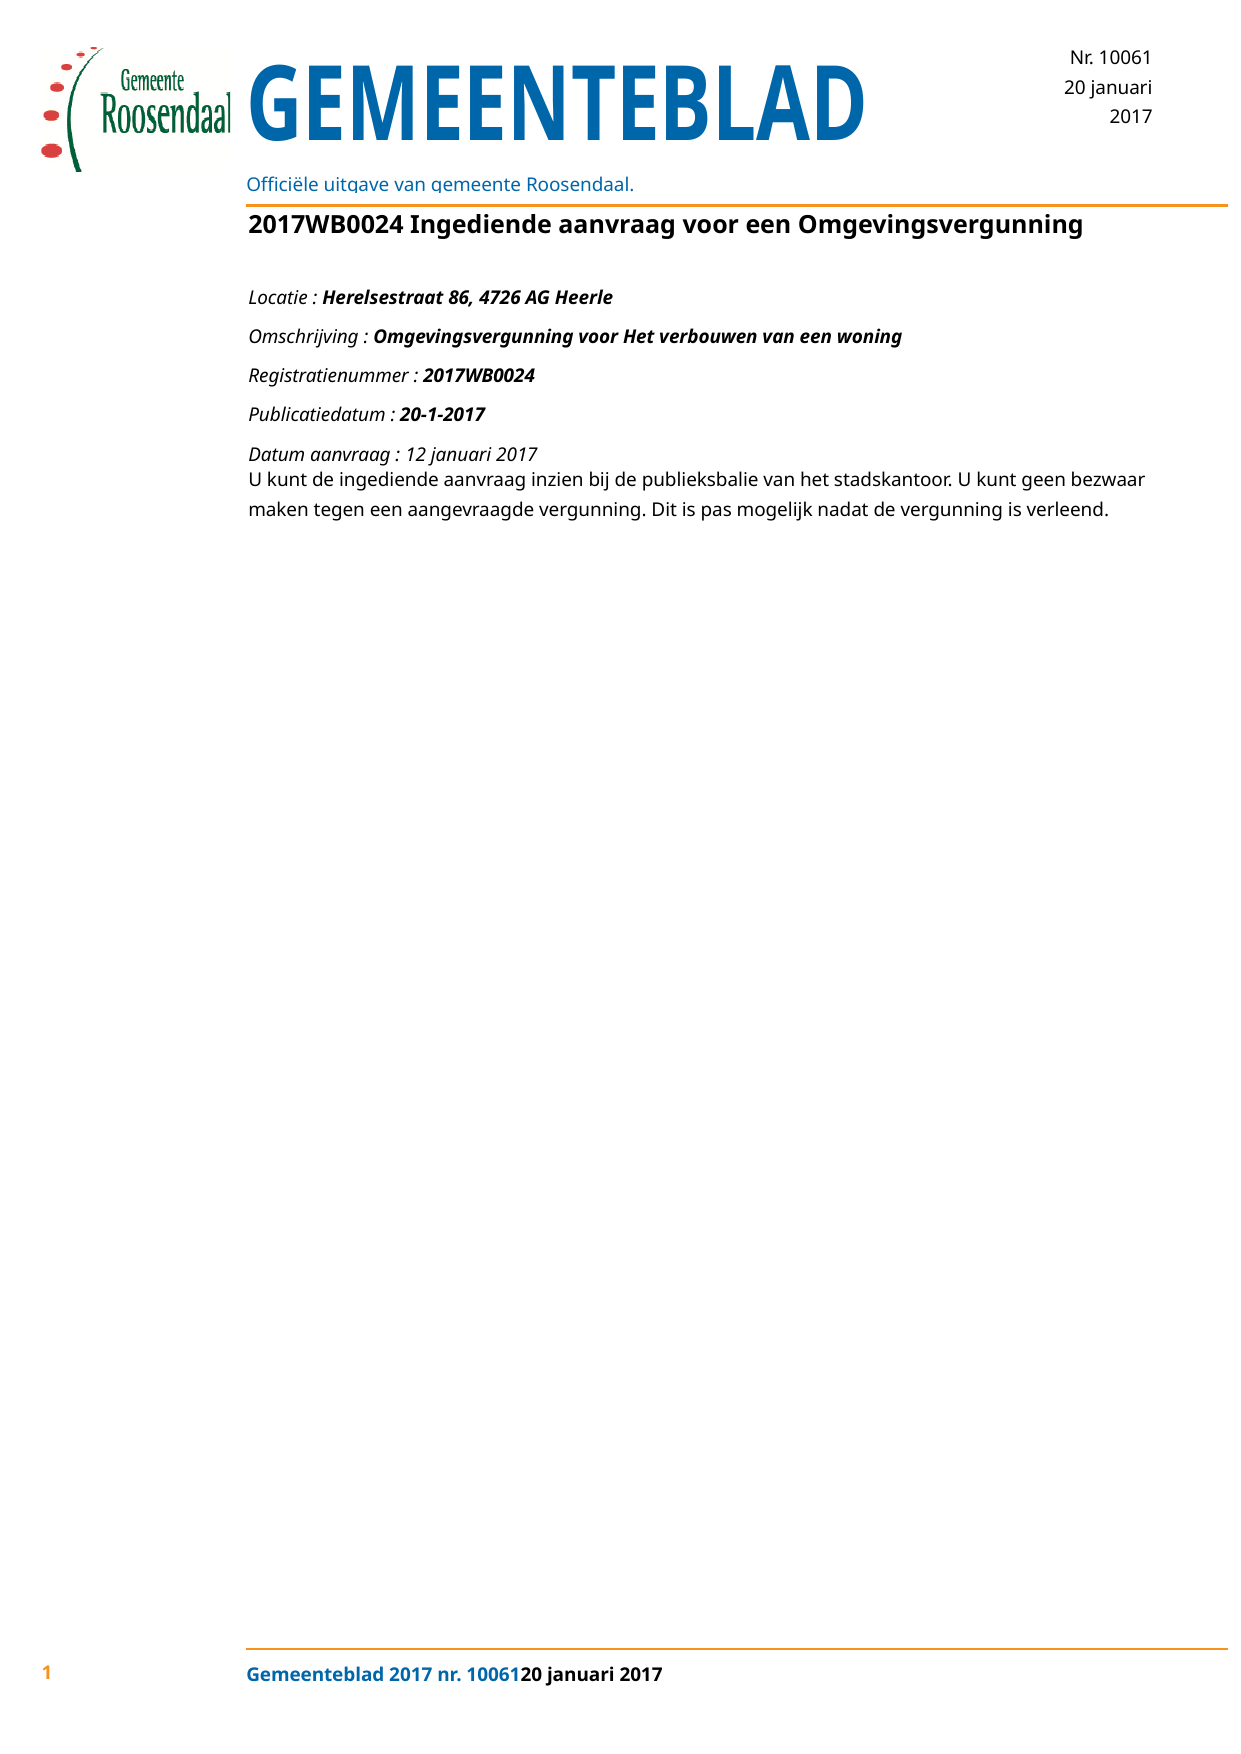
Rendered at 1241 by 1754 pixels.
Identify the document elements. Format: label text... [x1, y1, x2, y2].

text Datum aanvraag : 12 januari 2017 [248, 441, 1152, 467]
picture [41, 47, 231, 172]
text Locatie : Herelsestraat 86, 4726 AG Heerle [248, 284, 1152, 309]
text Omschrijving : Omgevingsvergunning voor Het verbouwen van een woning [248, 323, 1152, 349]
text U kunt de ingediende aanvraag inzien bij de publieksbalie van het stadskantoor. U kunt geen bezwaar maken tegen een aangevraagde vergunning. Dit is pas mogelijk nadat de vergunning is verleend. [248, 467, 1152, 522]
text Publicatiedatum : 20-1-2017 [248, 402, 1152, 427]
text 2017WB0024 Ingediende aanvraag voor een Omgevingsvergunning [248, 207, 1152, 241]
text Registratienummer : 2017WB0024 [248, 362, 1152, 388]
